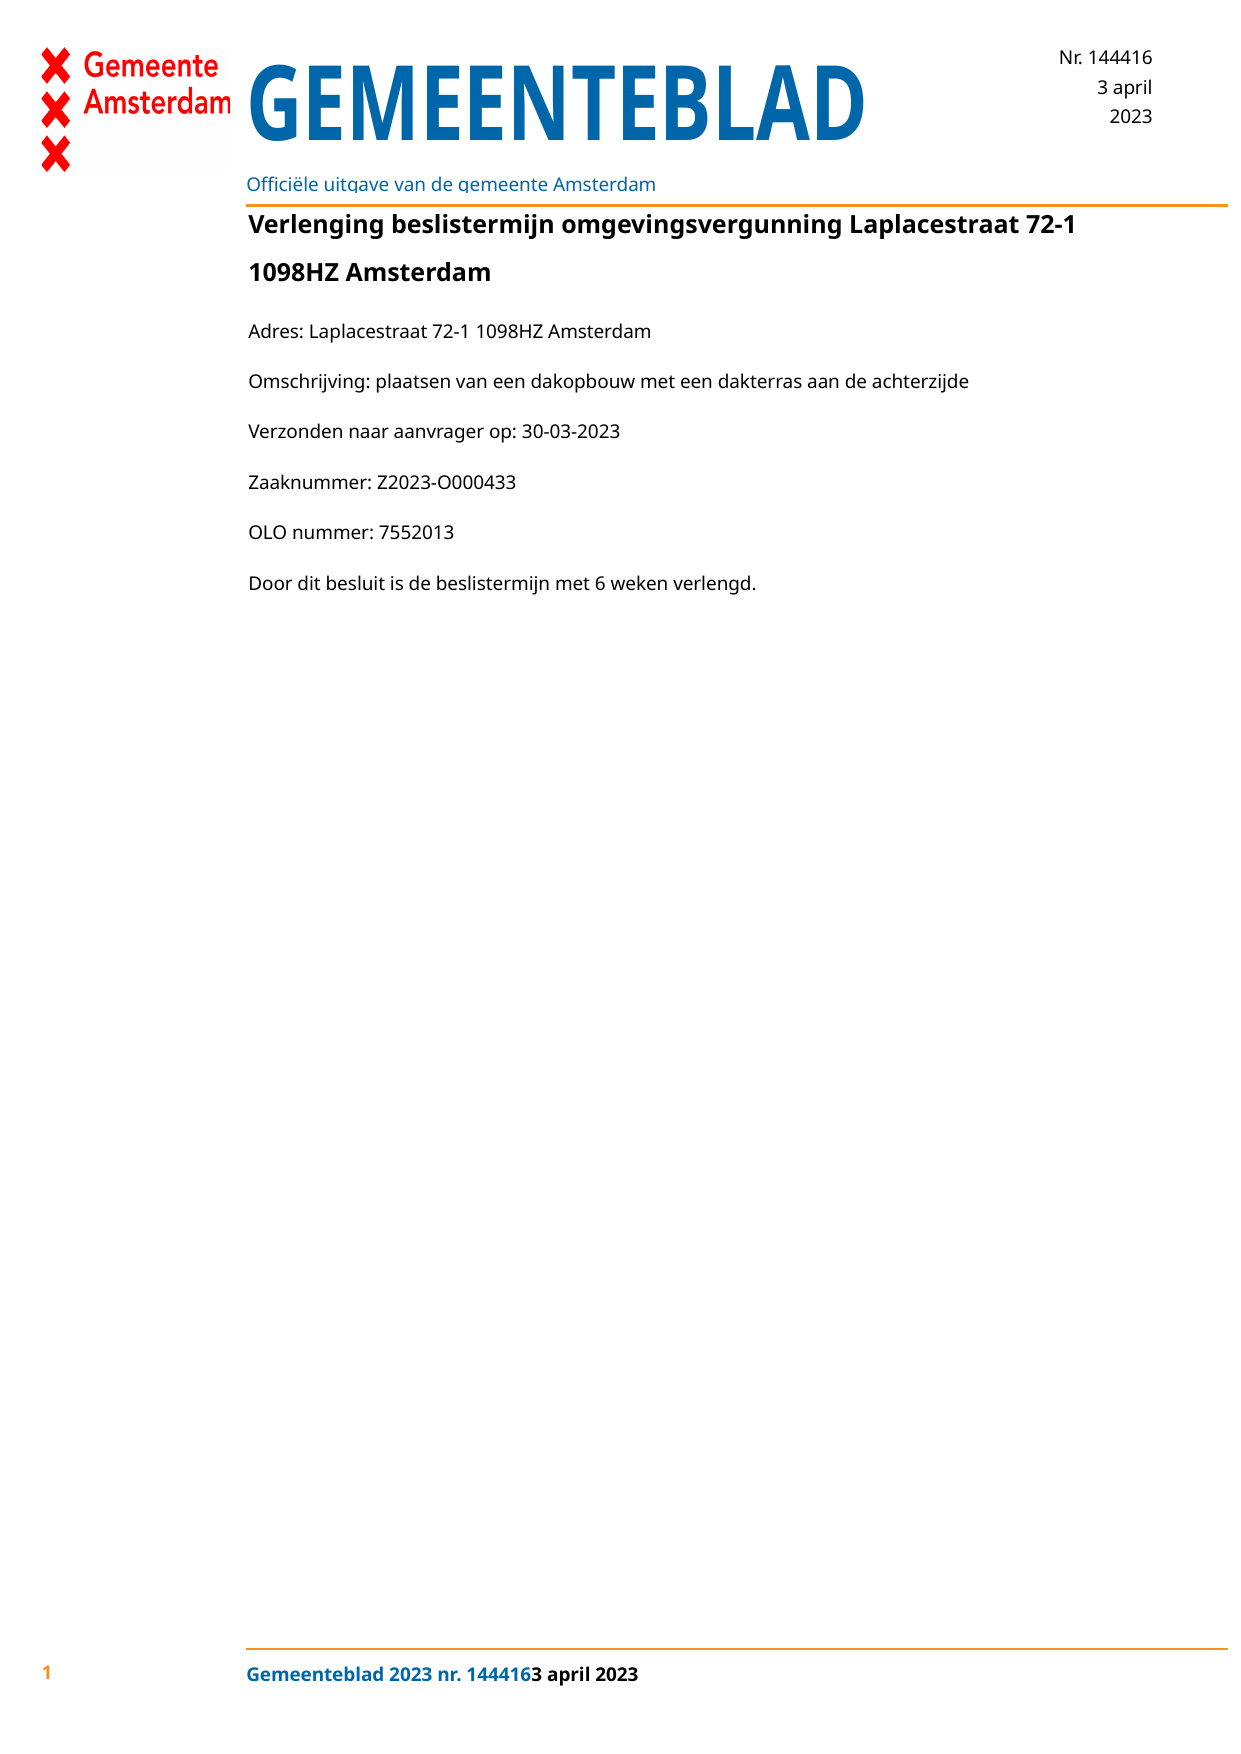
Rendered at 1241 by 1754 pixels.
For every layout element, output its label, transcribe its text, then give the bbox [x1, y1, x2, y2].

text Door dit besluit is de beslistermijn met 6 weken verlengd. [248, 570, 1152, 596]
text Zaaknummer: Z2023-O000433 [248, 469, 1152, 495]
picture [41, 47, 231, 172]
text Verzonden naar aanvrager op: 30-03-2023 [248, 419, 1152, 444]
text Omschrijving: plaatsen van een dakopbouw met een dakterras aan de achterzijde [248, 368, 1152, 394]
text Adres: Laplacestraat 72-1 1098HZ Amsterdam [248, 318, 1152, 344]
text OLO nummer: 7552013 [248, 519, 1152, 545]
text Verlenging beslistermijn omgevingsvergunning Laplacestraat 72-1 1098HZ Amsterdam [248, 207, 1152, 288]
